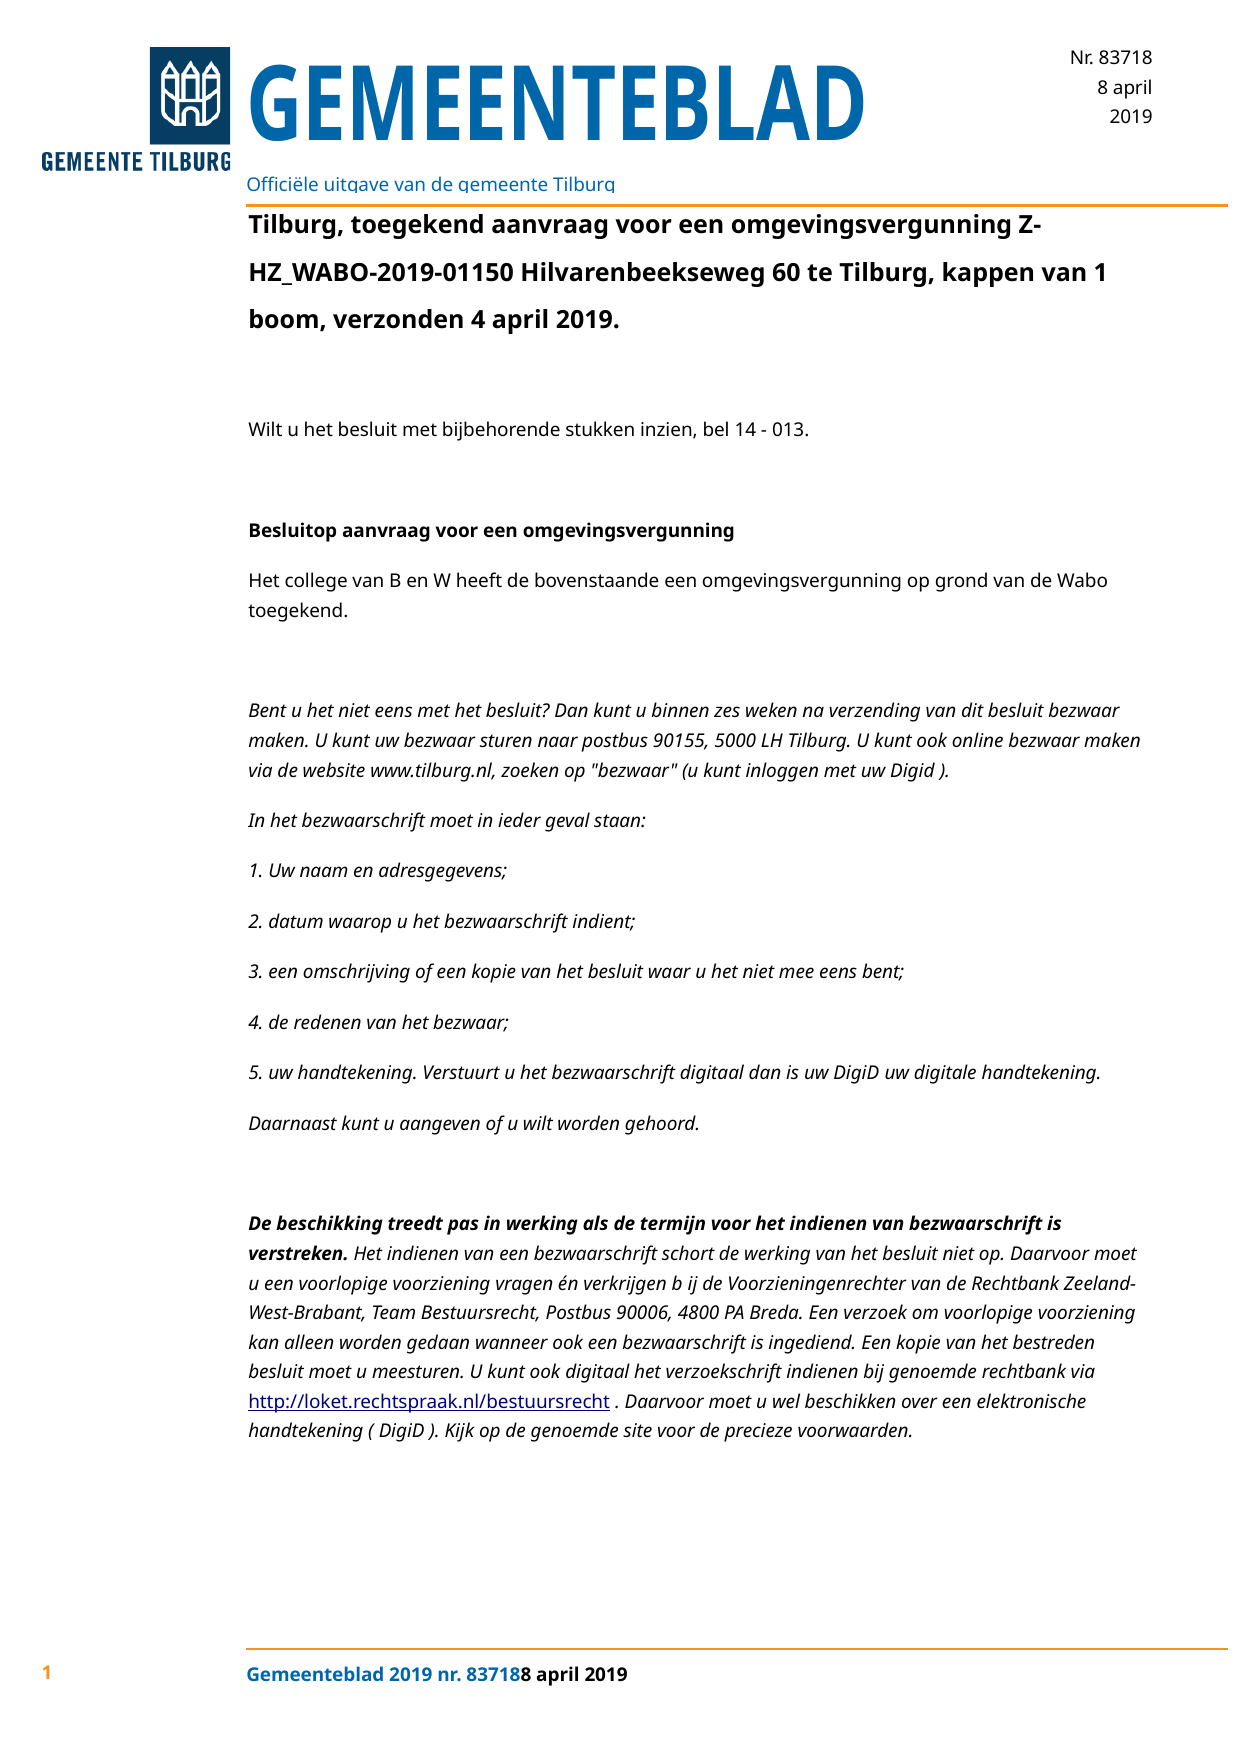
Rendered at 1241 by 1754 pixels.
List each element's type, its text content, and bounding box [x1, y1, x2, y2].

text 1. Uw naam en adresgegevens; [248, 858, 1152, 883]
text 3. een omschrijving of een kopie van het besluit waar u het niet mee eens bent; [248, 958, 1152, 984]
text Het college van B en W heeft de bovenstaande een omgevingsvergunning op grond van de Wabo toegekend. [248, 567, 1152, 622]
text Wilt u het besluit met bijbehorende stukken inzien, bel 14 - 013. [248, 416, 1152, 442]
text Tilburg, toegekend aanvraag voor een omgevingsvergunning Z-HZ_WABO-2019-01150 Hilvarenbeekseweg 60 te Tilburg, kappen van 1 boom, verzonden 4 april 2019. [248, 207, 1152, 336]
picture [41, 47, 231, 172]
text 5. uw handtekening. Verstuurt u het bezwaarschrift digitaal dan is uw DigiD uw digitale handtekening. [248, 1059, 1152, 1085]
text Bent u het niet eens met het besluit? Dan kunt u binnen zes weken na verzending van dit besluit bezwaar maken. U kunt uw bezwaar sturen naar postbus 90155, 5000 LH Tilburg. U kunt ook online bezwaar maken via de website www.tilburg.nl, zoeken op "bezwaar" (u kunt inloggen met uw Digid ). [248, 698, 1152, 782]
text In het bezwaarschrift moet in ieder geval staan: [248, 807, 1152, 833]
text Daarnaast kunt u aangeven of u wilt worden gehoord. [248, 1110, 1152, 1135]
text 2. datum waarop u het bezwaarschrift indient; [248, 908, 1152, 934]
text De beschikking treedt pas in werking als de termijn voor het indienen van bezwaarschrift is verstreken. Het indienen van een bezwaarschrift schort de werking van het besluit niet op. Daarvoor moet u een voorlopige voorziening vragen én verkrijgen b ij de Voorzieningenrechter van de Rechtbank Zeeland-West-Brabant, Team Bestuursrecht, Postbus 90006, 4800 PA Breda. Een verzoek om voorlopige voorziening kan alleen worden gedaan wanneer ook een bezwaarschrift is ingediend. Een kopie van het bestreden besluit moet u meesturen. U kunt ook digitaal het verzoekschrift indienen bij genoemde rechtbank via http://loket.rechtspraak.nl/bestuursrecht . Daarvoor moet u wel beschikken over een elektronische handtekening ( DigiD ). Kijk op de genoemde site voor de precieze voorwaarden. [248, 1211, 1152, 1443]
text 4. de redenen van het bezwaar; [248, 1009, 1152, 1034]
text Besluitop aanvraag voor een omgevingsvergunning [248, 517, 1152, 542]
